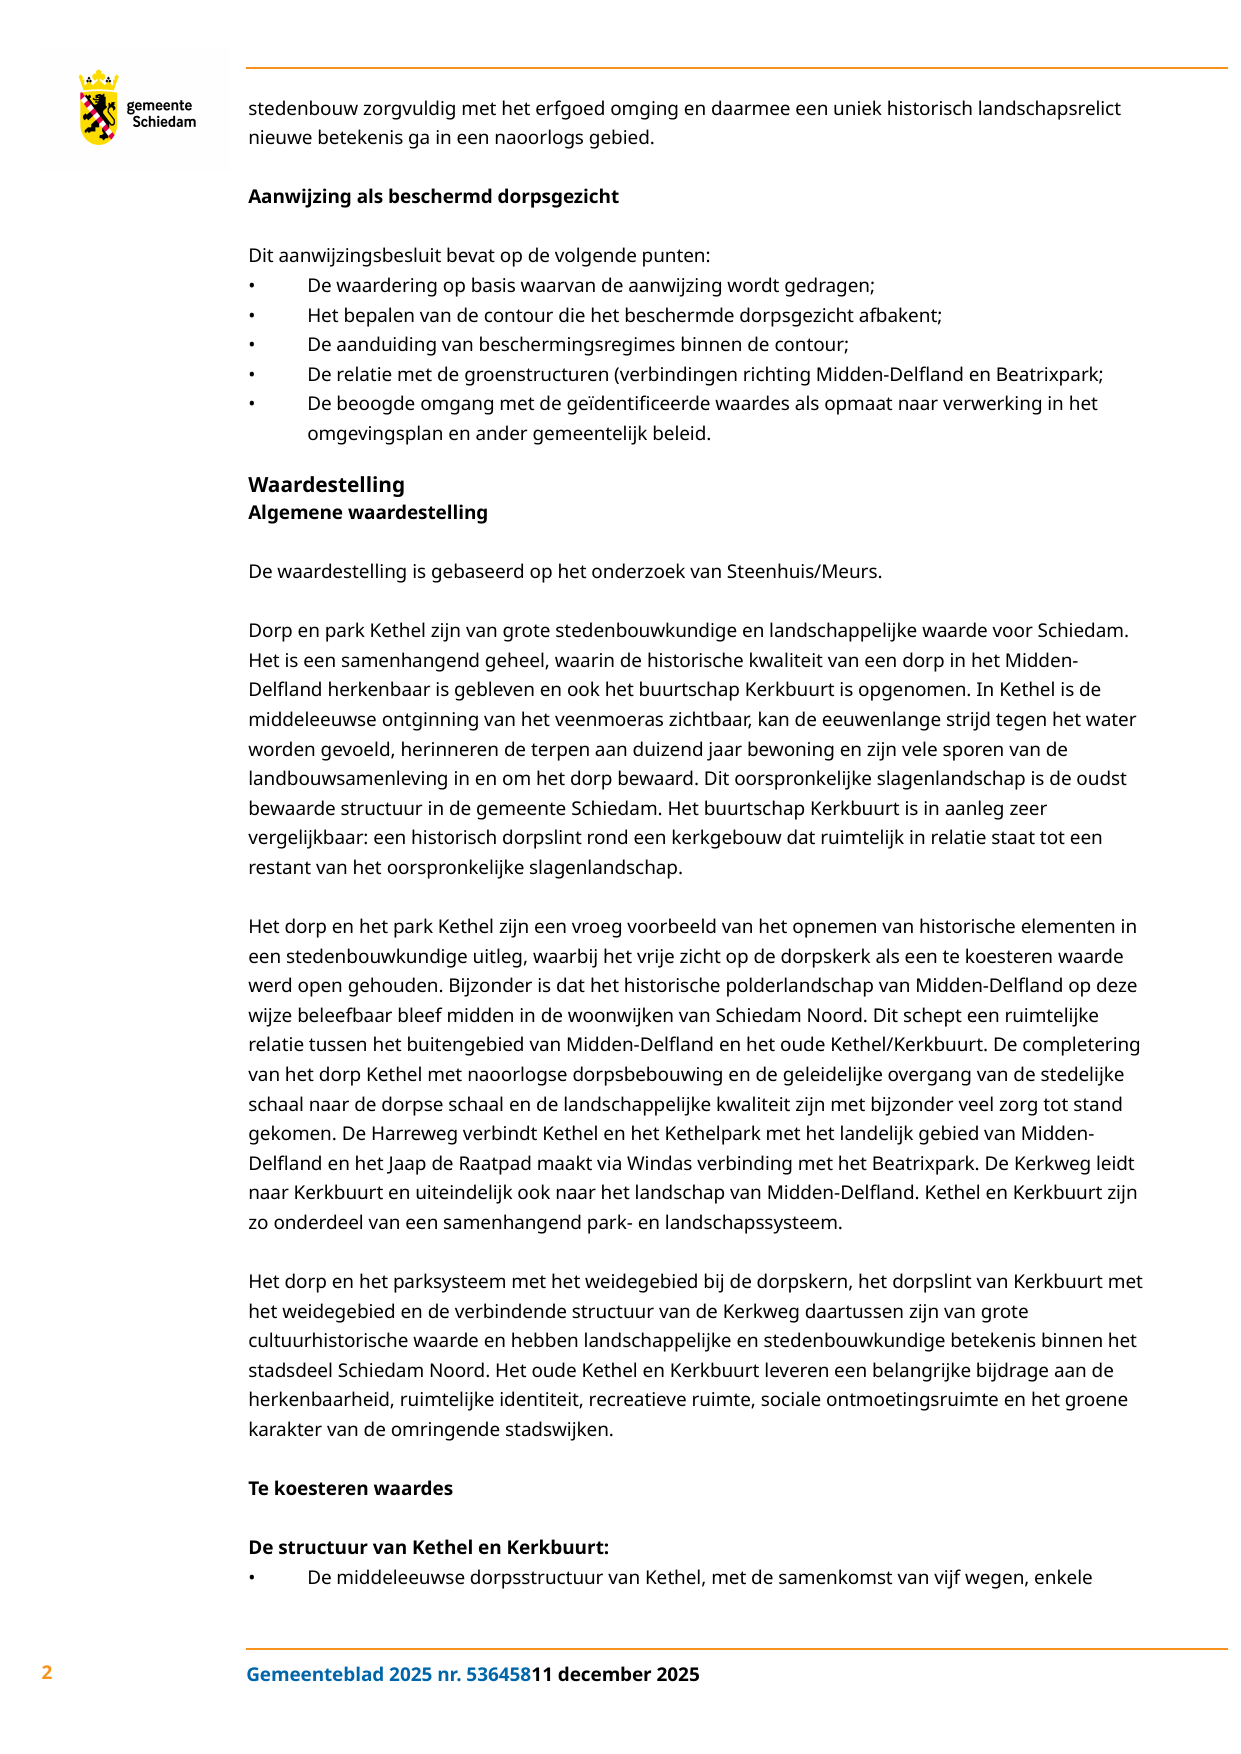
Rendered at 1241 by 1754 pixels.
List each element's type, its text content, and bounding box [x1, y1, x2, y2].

text Dit aanwijzingsbesluit bevat op de volgende punten: [248, 243, 1152, 268]
text stedenbouw zorgvuldig met het erfgoed omging en daarmee een uniek historisch landschapsrelict nieuwe betekenis ga in een naoorlogs gebied. [248, 95, 1152, 150]
list De aanduiding van beschermingsregimes binnen de contour; [248, 331, 1152, 357]
picture [41, 47, 231, 172]
list De relatie met de groenstructuren (verbindingen richting Midden-Delfland en Beatrixpark; [248, 361, 1152, 387]
text Aanwijzing als beschermd dorpsgezicht [248, 183, 1152, 209]
text Het dorp en het parksysteem met het weidegebied bij de dorpskern, het dorpslint van Kerkbuurt met het weidegebied en de verbindende structuur van de Kerkweg daartussen zijn van grote cultuurhistorische waarde en hebben landschappelijke en stedenbouwkundige betekenis binnen het stadsdeel Schiedam Noord. Het oude Kethel en Kerkbuurt leveren een belangrijke bijdrage aan de herkenbaarheid, ruimtelijke identiteit, recreatieve ruimte, sociale ontmoetingsruimte en het groene karakter van de omringende stadswijken. [248, 1268, 1152, 1442]
text Het dorp en het park Kethel zijn een vroeg voorbeeld van het opnemen van historische elementen in een stedenbouwkundige uitleg, waarbij het vrije zicht op de dorpskerk als een te koesteren waarde werd open gehouden. Bijzonder is dat het historische polderlandschap van Midden-Delfland op deze wijze beleefbaar bleef midden in de woonwijken van Schiedam Noord. Dit schept een ruimtelijke relatie tussen het buitengebied van Midden-Delfland en het oude Kethel/Kerkbuurt. De completering van het dorp Kethel met naoorlogse dorpsbebouwing en de geleidelijke overgang van de stedelijke schaal naar de dorpse schaal en de landschappelijke kwaliteit zijn met bijzonder veel zorg tot stand gekomen. De Harreweg verbindt Kethel en het Kethelpark met het landelijk gebied van Midden-Delfland en het Jaap de Raatpad maakt via Windas verbinding met het Beatrixpark. De Kerkweg leidt naar Kerkbuurt en uiteindelijk ook naar het landschap van Midden-Delfland. Kethel en Kerkbuurt zijn zo onderdeel van een samenhangend park- en landschapssysteem. [248, 913, 1152, 1235]
text Waardestelling [248, 471, 1152, 499]
text De structuur van Kethel en Kerkbuurt: [248, 1534, 1152, 1560]
text De waardestelling is gebaseerd op het onderzoek van Steenhuis/Meurs. [248, 558, 1152, 584]
text Te koesteren waardes [248, 1475, 1152, 1501]
text Algemene waardestelling [248, 499, 1152, 525]
list De beoogde omgang met de geïdentificeerde waardes als opmaat naar verwerking in het omgevingsplan en ander gemeentelijk beleid. [248, 391, 1152, 446]
text Dorp en park Kethel zijn van grote stedenbouwkundige en landschappelijke waarde voor Schiedam. Het is een samenhangend geheel, waarin de historische kwaliteit van een dorp in het Midden-Delfland herkenbaar is gebleven en ook het buurtschap Kerkbuurt is opgenomen. In Kethel is de middeleeuwse ontginning van het veenmoeras zichtbaar, kan de eeuwenlange strijd tegen het water worden gevoeld, herinneren de terpen aan duizend jaar bewoning en zijn vele sporen van de landbouwsamenleving in en om het dorp bewaard. Dit oorspronkelijke slagenlandschap is de oudst bewaarde structuur in de gemeente Schiedam. Het buurtschap Kerkbuurt is in aanleg zeer vergelijkbaar: een historisch dorpslint rond een kerkgebouw dat ruimtelijk in relatie staat tot een restant van het oorspronkelijke slagenlandschap. [248, 617, 1152, 880]
list De waardering op basis waarvan de aanwijzing wordt gedragen; [248, 272, 1152, 298]
list Het bepalen van de contour die het beschermde dorpsgezicht afbakent; [248, 302, 1152, 328]
list De middeleeuwse dorpsstructuur van Kethel, met de samenkomst van vijf wegen, enkele [248, 1564, 1152, 1590]
